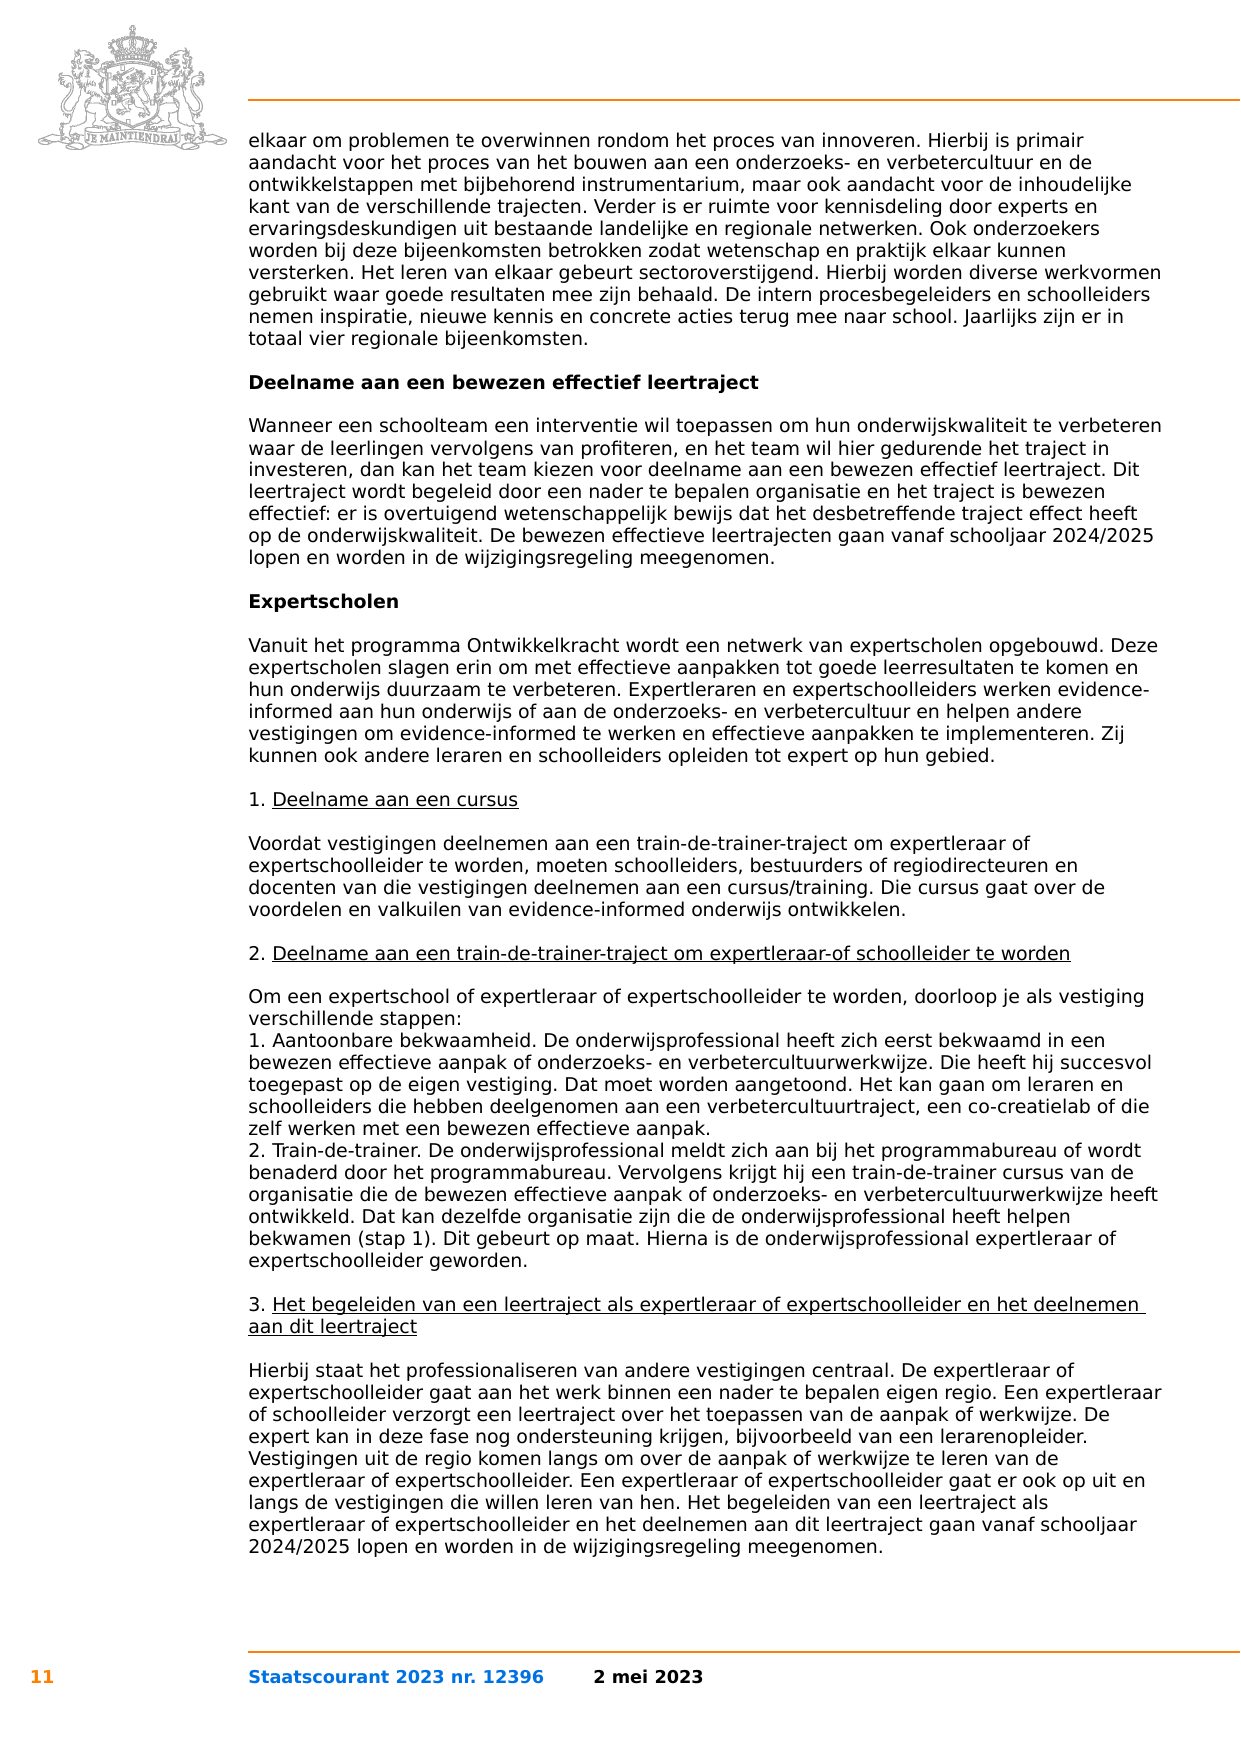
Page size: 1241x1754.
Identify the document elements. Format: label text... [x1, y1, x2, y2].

text Hierbij staat het professionaliseren van andere vestigingen centraal. De expertleraar of expertschoolleider gaat aan het werk binnen een nader te bepalen eigen regio. Een expertleraar of schoolleider verzorgt een leertraject over het toepassen van de aanpak of werkwijze. De expert kan in deze fase nog ondersteuning krijgen, bijvoorbeeld van een lerarenopleider. Vestigingen uit de regio komen langs om over de aanpak of werkwijze te leren van de expertleraar of expertschoolleider. Een expertleraar of expertschoolleider gaat er ook op uit en langs de vestigingen die willen leren van hen. Het begeleiden van een leertraject als expertleraar of expertschoolleider en het deelnemen aan dit leertraject gaan vanaf schooljaar 2024/2025 lopen en worden in de wijzigingsregeling meegenomen. [248, 1360, 1163, 1557]
subtitle 3. Het begeleiden van een leertraject als expertleraar of expertschoolleider en het deelnemen aan dit leertraject [248, 1294, 1163, 1338]
text elkaar om problemen te overwinnen rondom het proces van innoveren. Hierbij is primair aandacht voor het proces van het bouwen aan een onderzoeks- en verbetercultuur en de ontwikkelstappen met bijbehorend instrumentarium, maar ook aandacht voor de inhoudelijke kant van de verschillende trajecten. Verder is er ruimte voor kennisdeling door experts en ervaringsdeskundigen uit bestaande landelijke en regionale netwerken. Ook onderzoekers worden bij deze bijeenkomsten betrokken zodat wetenschap en praktijk elkaar kunnen versterken. Het leren van elkaar gebeurt sectoroverstijgend. Hierbij worden diverse werkvormen gebruikt waar goede resultaten mee zijn behaald. De intern procesbegeleiders en schoolleiders nemen inspiratie, nieuwe kennis en concrete acties terug mee naar school. Jaarlijks zijn er in totaal vier regionale bijeenkomsten. [248, 130, 1163, 350]
subtitle 1. Deelname aan een cursus [248, 789, 1163, 811]
text 2. Train-de-trainer. De onderwijsprofessional meldt zich aan bij het programmabureau of wordt benaderd door het programmabureau. Vervolgens krijgt hij een train-de-trainer cursus van de organisatie die de bewezen effectieve aanpak of onderzoeks- en verbetercultuurwerkwijze heeft ontwikkeld. Dat kan dezelfde organisatie zijn die de onderwijsprofessional heeft helpen bekwamen (stap 1). Dit gebeurt op maat. Hierna is de onderwijsprofessional expertleraar of expertschoolleider geworden. [248, 1140, 1163, 1272]
text Vanuit het programma Ontwikkelkracht wordt een netwerk van expertscholen opgebouwd. Deze expertscholen slagen erin om met effectieve aanpakken tot goede leerresultaten te komen en hun onderwijs duurzaam te verbeteren. Expertleraren en expertschoolleiders werken evidence-informed aan hun onderwijs of aan de onderzoeks- en verbetercultuur en helpen andere vestigingen om evidence-informed te werken en effectieve aanpakken te implementeren. Zij kunnen ook andere leraren en schoolleiders opleiden tot expert op hun gebied. [248, 635, 1163, 767]
subtitle Expertscholen [248, 591, 1163, 613]
subtitle Deelname aan een bewezen effectief leertraject [248, 372, 1163, 393]
text Voordat vestigingen deelnemen aan een train-de-trainer-traject om expertleraar of expertschoolleider te worden, moeten schoolleiders, bestuurders of regiodirecteuren en docenten van die vestigingen deelnemen aan een cursus/training. Die cursus gaat over de voordelen en valkuilen van evidence-informed onderwijs ontwikkelen. [248, 833, 1163, 921]
text 1. Aantoonbare bekwaamheid. De onderwijsprofessional heeft zich eerst bekwaamd in een bewezen effectieve aanpak of onderzoeks- en verbetercultuurwerkwijze. Die heeft hij succesvol toegepast op de eigen vestiging. Dat moet worden aangetoond. Het kan gaan om leraren en schoolleiders die hebben deelgenomen aan een verbetercultuurtraject, een co-creatielab of die zelf werken met een bewezen effectieve aanpak. [248, 1030, 1163, 1140]
text Wanneer een schoolteam een interventie wil toepassen om hun onderwijskwaliteit te verbeteren waar de leerlingen vervolgens van profiteren, en het team wil hier gedurende het traject in investeren, dan kan het team kiezen voor deelname aan een bewezen effectief leertraject. Dit leertraject wordt begeleid door een nader te bepalen organisatie en het traject is bewezen effectief: er is overtuigend wetenschappelijk bewijs dat het desbetreffende traject effect heeft op de onderwijskwaliteit. De bewezen effectieve leertrajecten gaan vanaf schooljaar 2024/2025 lopen en worden in de wijzigingsregeling meegenomen. [248, 415, 1163, 569]
text Om een expertschool of expertleraar of expertschoolleider te worden, doorloop je als vestiging verschillende stappen: [248, 986, 1163, 1030]
subtitle 2. Deelname aan een train-de-trainer-traject om expertleraar-of schoolleider te worden [248, 942, 1163, 964]
picture [38, 25, 227, 150]
